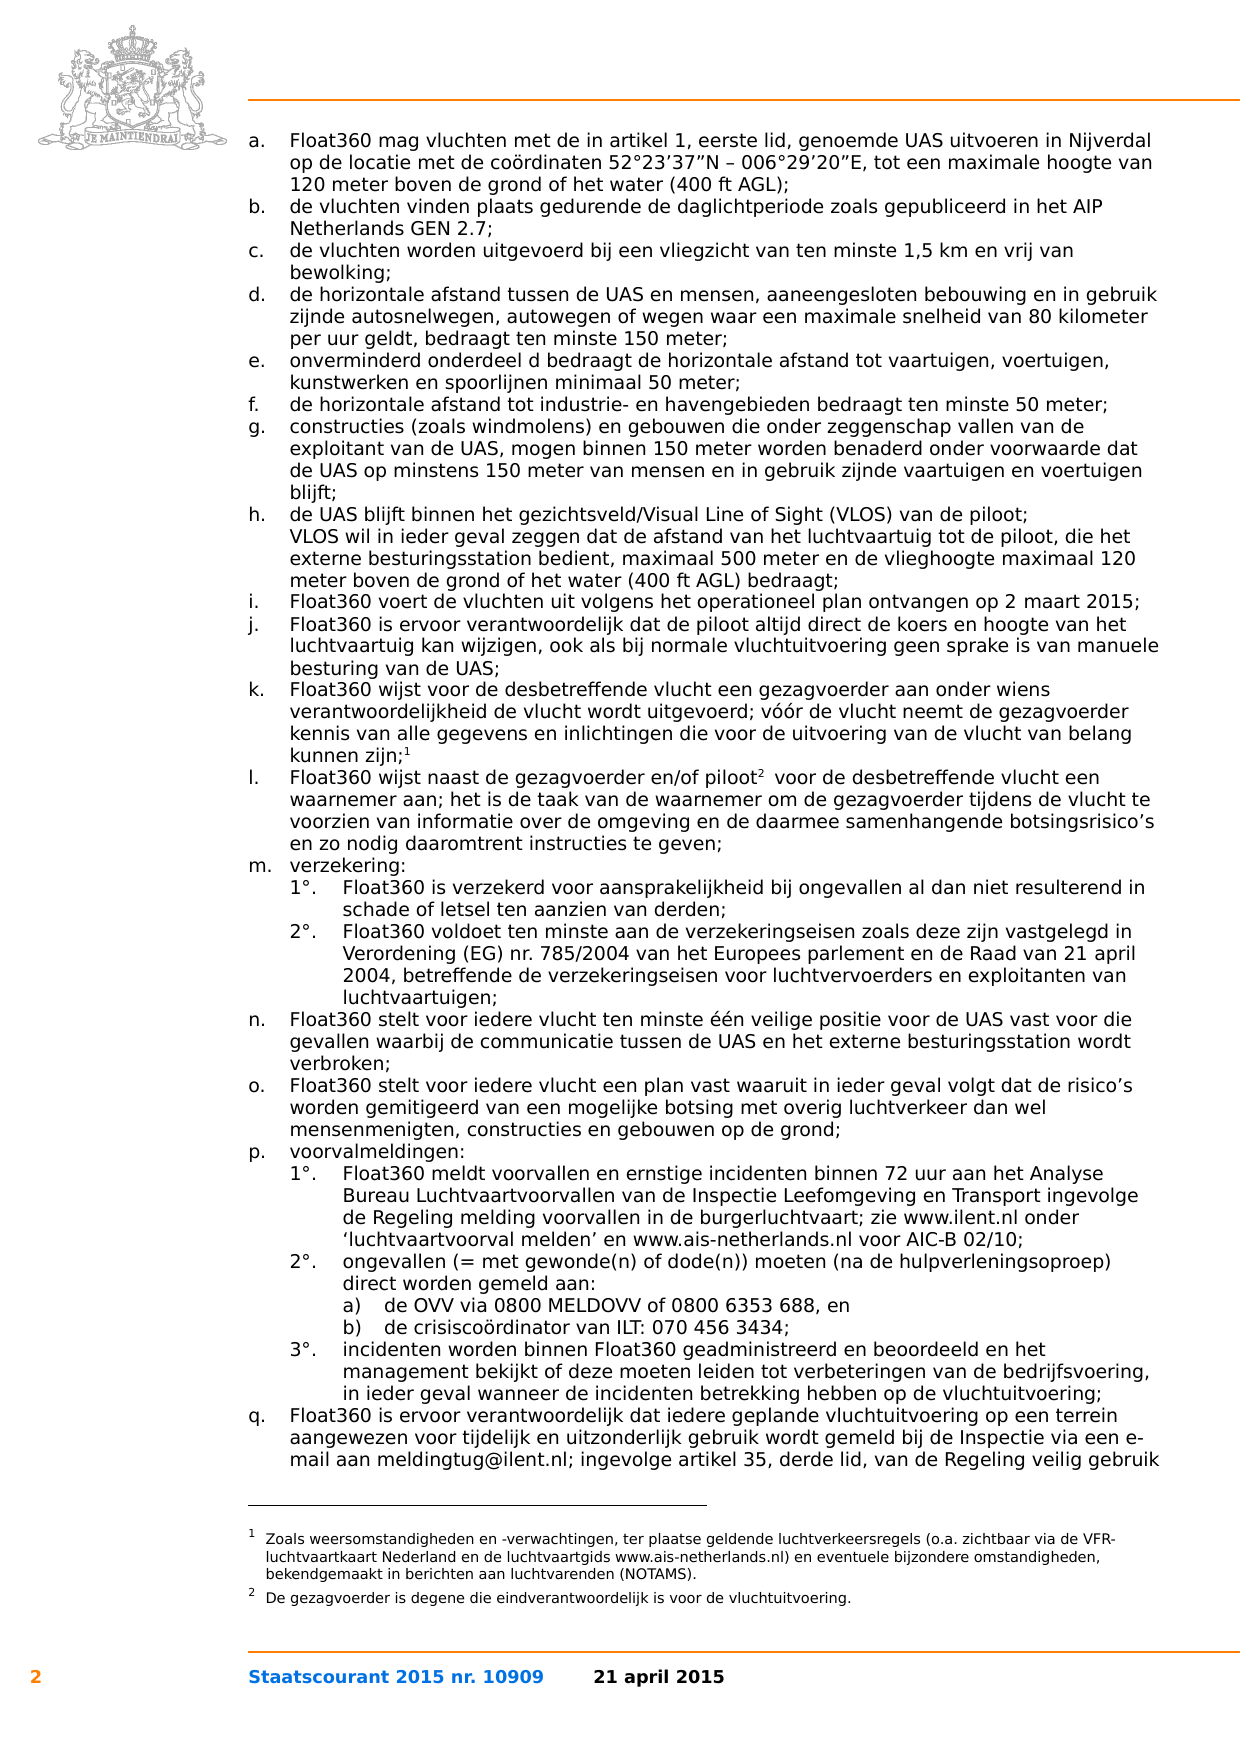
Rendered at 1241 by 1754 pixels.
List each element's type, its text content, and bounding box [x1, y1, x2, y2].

text h. de UAS blijft binnen het gezichtsveld/Visual Line of Sight (VLOS) van de piloot; [248, 503, 1163, 526]
text 1°. Float360 meldt voorvallen en ernstige incidenten binnen 72 uur aan het Analyse Bureau Luchtvaartvoorvallen van de Inspectie Leefomgeving en Transport ingevolge de Regeling melding voorvallen in de burgerluchtvaart; zie www.ilent.nl onder ‘luchtvaartvoorval melden’ en www.ais-netherlands.nl voor AIC-B 02/10; [289, 1163, 1163, 1251]
text m. verzekering: [248, 855, 1163, 877]
text o. Float360 stelt voor iedere vlucht een plan vast waaruit in ieder geval volgt dat de risico’s worden gemitigeerd van een mogelijke botsing met overig luchtverkeer dan wel mensenmenigten, constructies en gebouwen op de grond; [248, 1075, 1163, 1141]
text a) de OVV via 0800 MELDOVV of 0800 6353 688, en [342, 1295, 1163, 1317]
text g. constructies (zoals windmolens) en gebouwen die onder zeggenschap vallen van de exploitant van de UAS, mogen binnen 150 meter worden benaderd onder voorwaarde dat de UAS op minstens 150 meter van mensen en in gebruik zijnde vaartuigen en voertuigen blijft; [248, 416, 1163, 503]
text l. Float360 wijst naast de gezagvoerder en/of piloot voor de desbetreffende vlucht een waarnemer aan; het is de taak van de waarnemer om de gezagvoerder tijdens de vlucht te voorzien van informatie over de omgeving en de daarmee samenhangende botsingsrisico’s en zo nodig daaromtrent instructies te geven; [248, 767, 1163, 855]
text VLOS wil in ieder geval zeggen dat de afstand van het luchtvaartuig tot de piloot, die het externe besturingsstation bedient, maximaal 500 meter en de vlieghoogte maximaal 120 meter boven de grond of het water (400 ft AGL) bedraagt; [289, 526, 1163, 591]
text f. de horizontale afstand tot industrie- en havengebieden bedraagt ten minste 50 meter; [248, 394, 1163, 416]
text j. Float360 is ervoor verantwoordelijk dat de piloot altijd direct de koers en hoogte van het luchtvaartuig kan wijzigen, ook als bij normale vluchtuitvoering geen sprake is van manuele besturing van de UAS; [248, 613, 1163, 679]
text q. Float360 is ervoor verantwoordelijk dat iedere geplande vluchtuitvoering op een terrein aangewezen voor tijdelijk en uitzonderlijk gebruik wordt gemeld bij de Inspectie via een e-mail aan meldingtug@ilent.nl; ingevolge artikel 35, derde lid, van de Regeling veilig gebruik [248, 1405, 1163, 1471]
text e. onverminderd onderdeel d bedraagt de horizontale afstand tot vaartuigen, voertuigen, kunstwerken en spoorlijnen minimaal 50 meter; [248, 350, 1163, 394]
text De gezagvoerder is degene die eindverantwoordelijk is voor de vluchtuitvoering. [248, 1586, 1163, 1608]
text 3°. incidenten worden binnen Float360 geadministreerd en beoordeeld en het management bekijkt of deze moeten leiden tot verbeteringen van de bedrijfsvoering, in ieder geval wanneer de incidenten betrekking hebben op de vluchtuitvoering; [289, 1339, 1163, 1405]
text 2°. Float360 voldoet ten minste aan de verzekeringseisen zoals deze zijn vastgelegd in Verordening (EG) nr. 785/2004 van het Europees parlement en de Raad van 21 april 2004, betreffende de verzekeringseisen voor luchtvervoerders en exploitanten van luchtvaartuigen; [289, 921, 1163, 1009]
text p. voorvalmeldingen: [248, 1141, 1163, 1163]
text 2°. ongevallen (= met gewonde(n) of dode(n)) moeten (na de hulpverleningsoproep) direct worden gemeld aan: [289, 1251, 1163, 1295]
text b) de crisiscoördinator van ILT: 070 456 3434; [342, 1317, 1163, 1339]
text Zoals weersomstandigheden en -verwachtingen, ter plaatse geldende luchtverkeersregels (o.a. zichtbaar via de VFR-luchtvaartkaart Nederland en de luchtvaartgids www.ais-netherlands.nl) en eventuele bijzondere omstandigheden, bekendgemaakt in berichten aan luchtvarenden (NOTAMS). [248, 1527, 1163, 1583]
text c. de vluchten worden uitgevoerd bij een vliegzicht van ten minste 1,5 km en vrij van bewolking; [248, 240, 1163, 284]
text a. Float360 mag vluchten met de in artikel 1, eerste lid, genoemde UAS uitvoeren in Nijverdal op de locatie met de coördinaten 52°23’37”N – 006°29’20”E, tot een maximale hoogte van 120 meter boven de grond of het water (400 ft AGL); [248, 130, 1163, 196]
text 1°. Float360 is verzekerd voor aansprakelijkheid bij ongevallen al dan niet resulterend in schade of letsel ten aanzien van derden; [289, 877, 1163, 921]
text n. Float360 stelt voor iedere vlucht ten minste één veilige positie voor de UAS vast voor die gevallen waarbij de communicatie tussen de UAS en het externe besturingsstation wordt verbroken; [248, 1009, 1163, 1075]
text d. de horizontale afstand tussen de UAS en mensen, aaneengesloten bebouwing en in gebruik zijnde autosnelwegen, autowegen of wegen waar een maximale snelheid van 80 kilometer per uur geldt, bedraagt ten minste 150 meter; [248, 284, 1163, 350]
picture [38, 25, 227, 150]
text i. Float360 voert de vluchten uit volgens het operationeel plan ontvangen op 2 maart 2015; [248, 591, 1163, 613]
text b. de vluchten vinden plaats gedurende de daglichtperiode zoals gepubliceerd in het AIP Netherlands GEN 2.7; [248, 196, 1163, 240]
text k. Float360 wijst voor de desbetreffende vlucht een gezagvoerder aan onder wiens verantwoordelijkheid de vlucht wordt uitgevoerd; vóór de vlucht neemt de gezagvoerder kennis van alle gegevens en inlichtingen die voor de uitvoering van de vlucht van belang kunnen zijn; [248, 679, 1163, 767]
